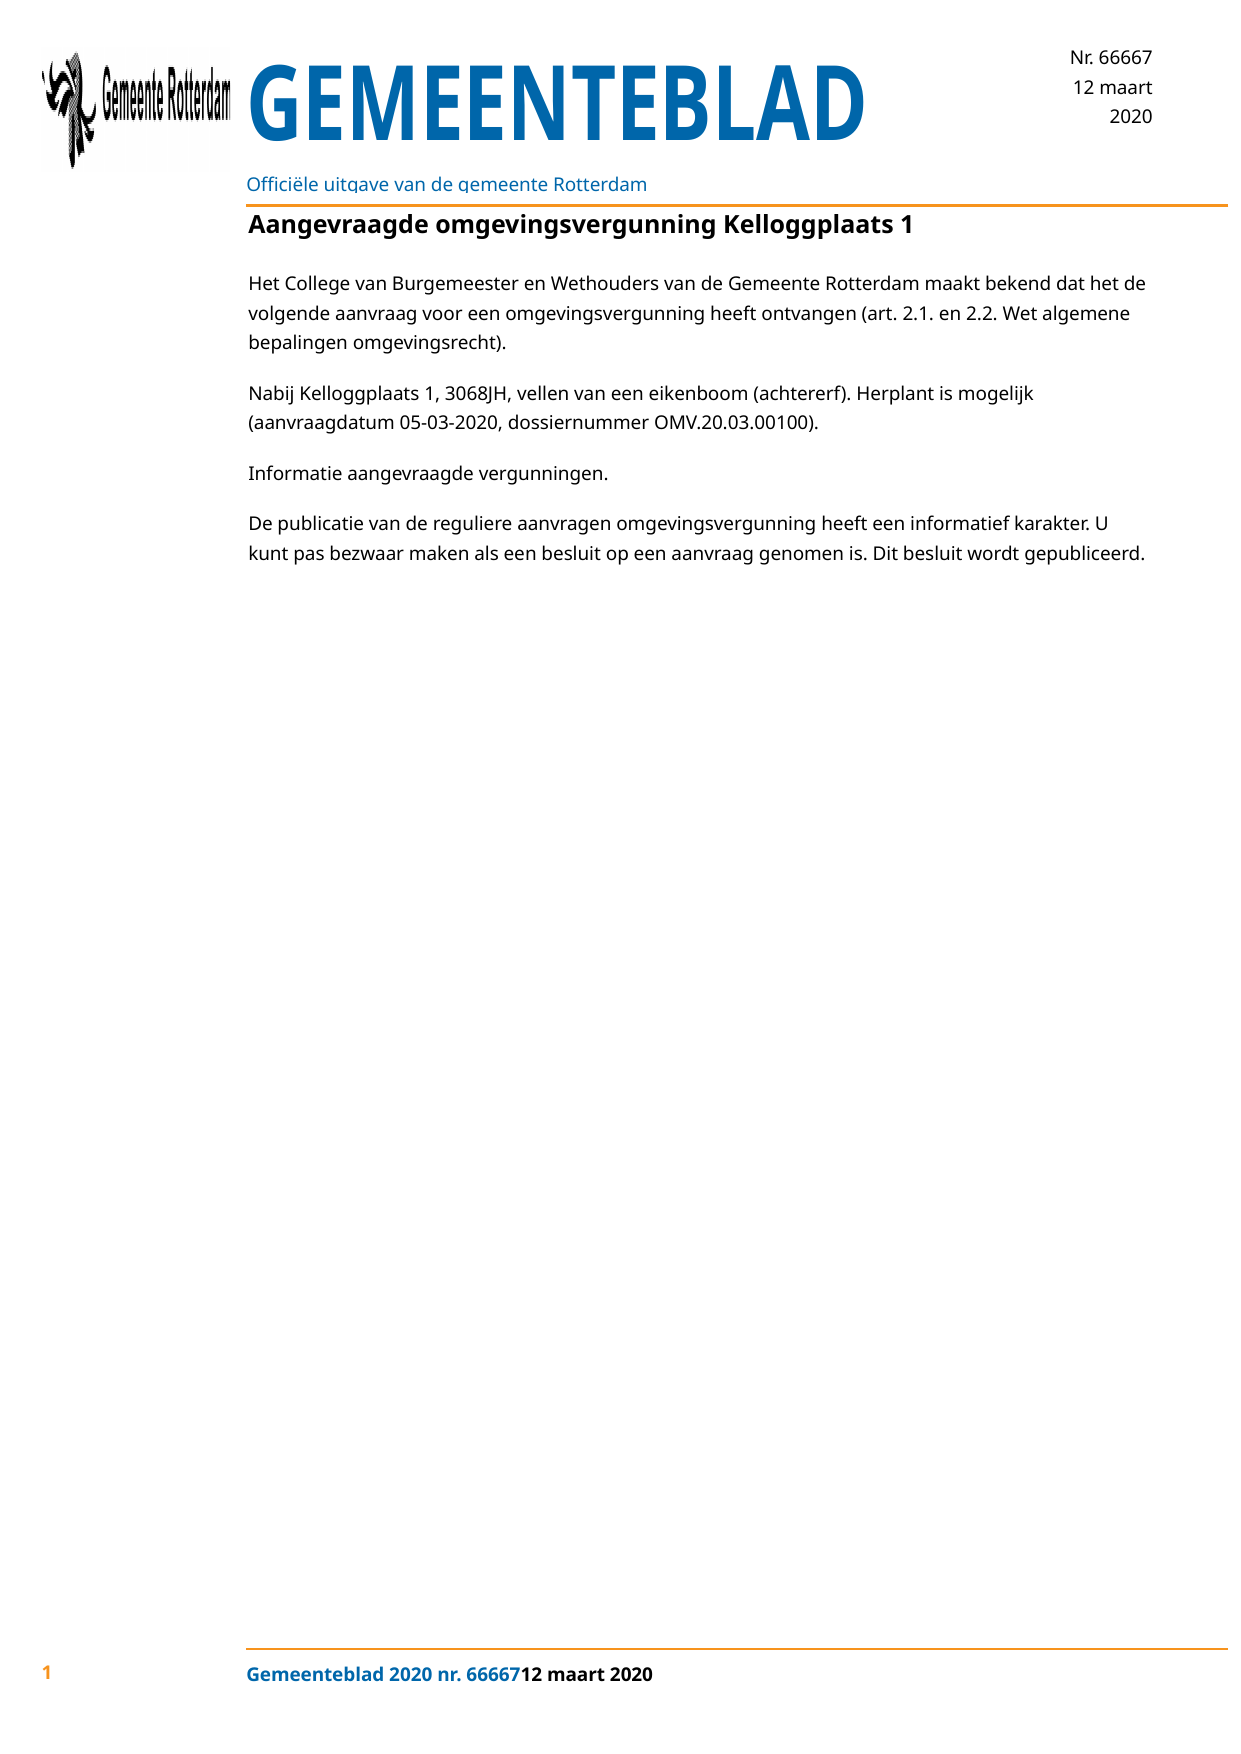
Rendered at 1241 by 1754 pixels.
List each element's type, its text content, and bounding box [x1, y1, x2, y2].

text Nabij Kelloggplaats 1, 3068JH, vellen van een eikenboom (achtererf). Herplant is mogelijk (aanvraagdatum 05-03-2020, dossiernummer OMV.20.03.00100). [248, 380, 1152, 435]
text De publicatie van de reguliere aanvragen omgevingsvergunning heeft een informatief karakter. U kunt pas bezwaar maken als een besluit op een aanvraag genomen is. Dit besluit wordt gepubliceerd. [248, 510, 1152, 566]
text Het College van Burgemeester en Wethouders van de Gemeente Rotterdam maakt bekend dat het de volgende aanvraag voor een omgevingsvergunning heeft ontvangen (art. 2.1. en 2.2. Wet algemene bepalingen omgevingsrecht). [248, 270, 1152, 355]
text Aangevraagde omgevingsvergunning Kelloggplaats 1 [248, 207, 1152, 241]
picture [41, 47, 231, 172]
text Informatie aangevraagde vergunningen. [248, 460, 1152, 486]
